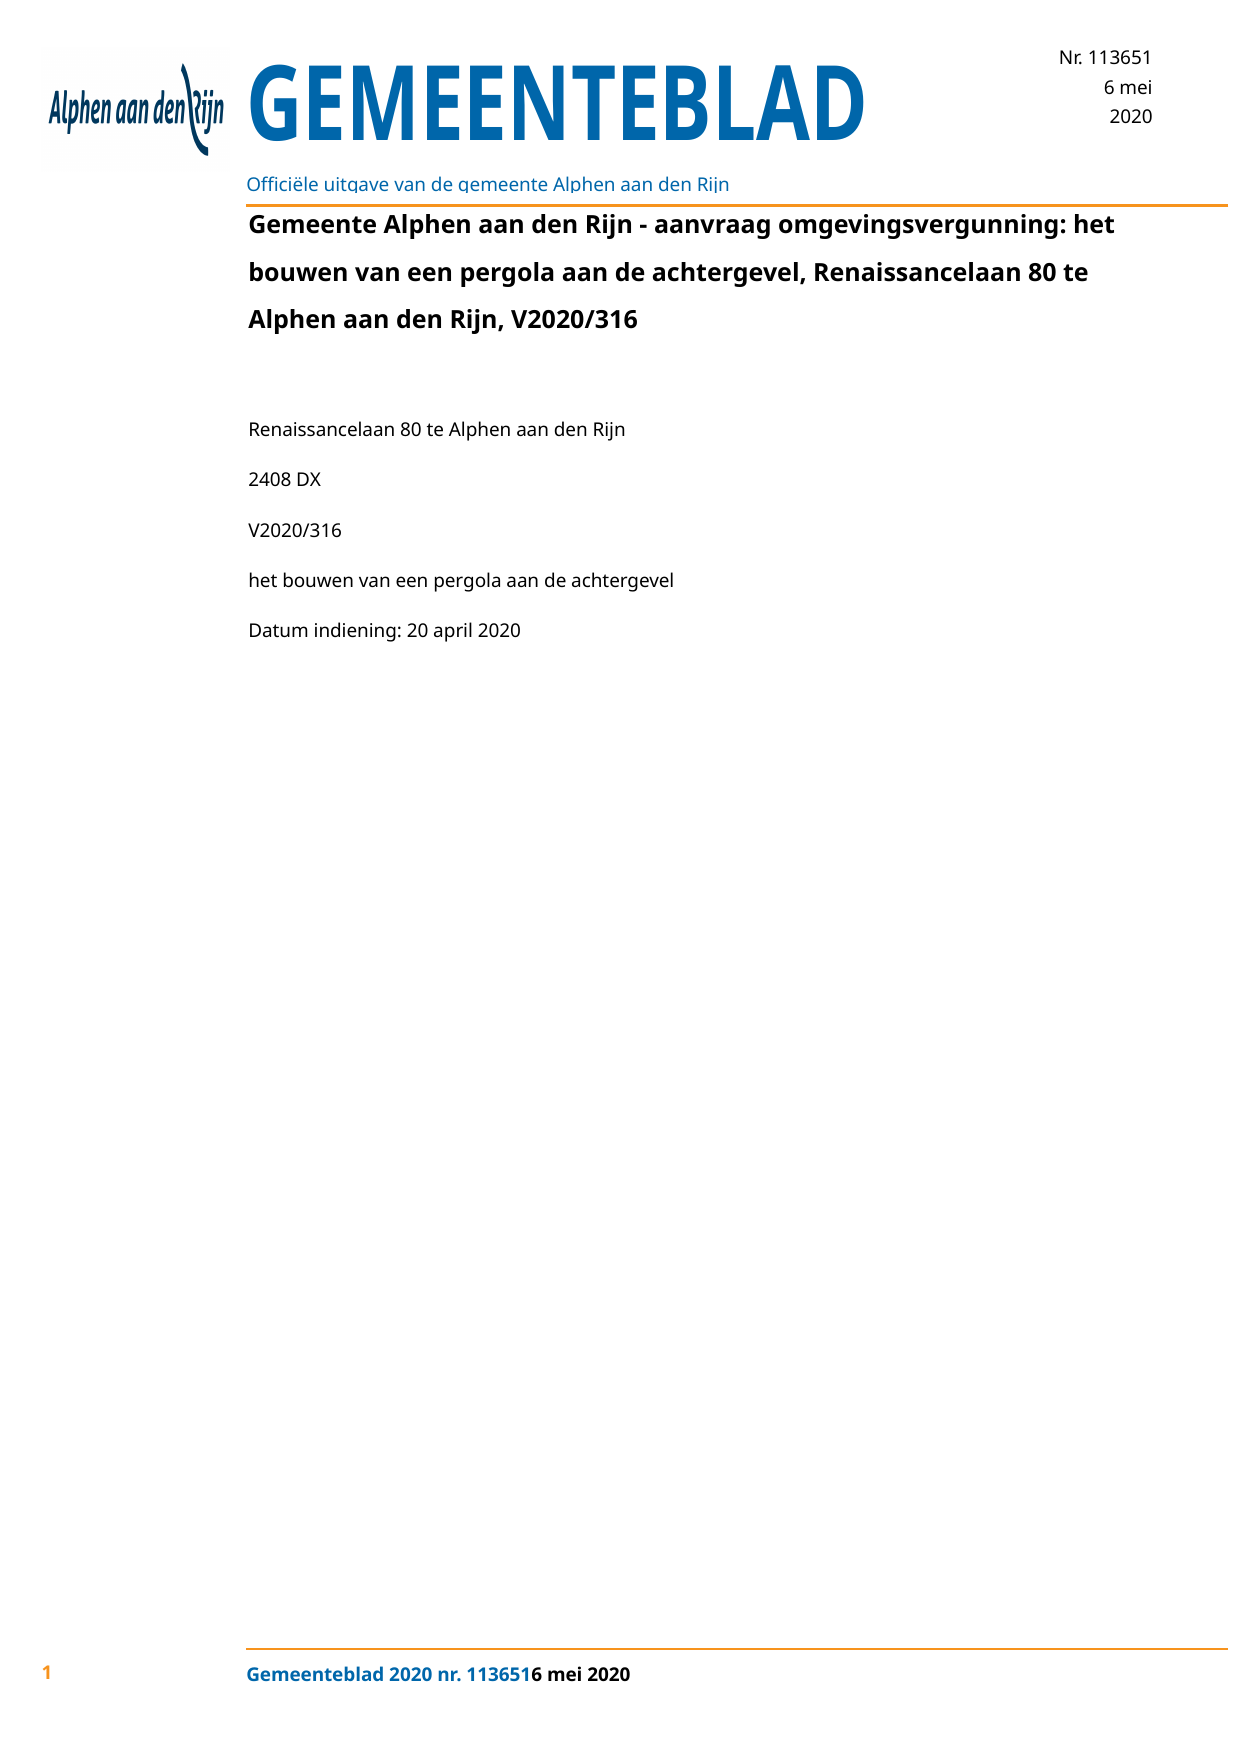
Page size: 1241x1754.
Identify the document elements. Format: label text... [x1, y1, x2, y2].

text Datum indiening: 20 april 2020 [248, 618, 1152, 643]
text 2408 DX [248, 466, 1152, 492]
picture [41, 47, 231, 172]
text het bouwen van een pergola aan de achtergevel [248, 567, 1152, 593]
text Gemeente Alphen aan den Rijn - aanvraag omgevingsvergunning: het bouwen van een pergola aan de achtergevel, Renaissancelaan 80 te Alphen aan den Rijn, V2020/316 [248, 207, 1152, 336]
text V2020/316 [248, 517, 1152, 542]
text Renaissancelaan 80 te Alphen aan den Rijn [248, 416, 1152, 442]
